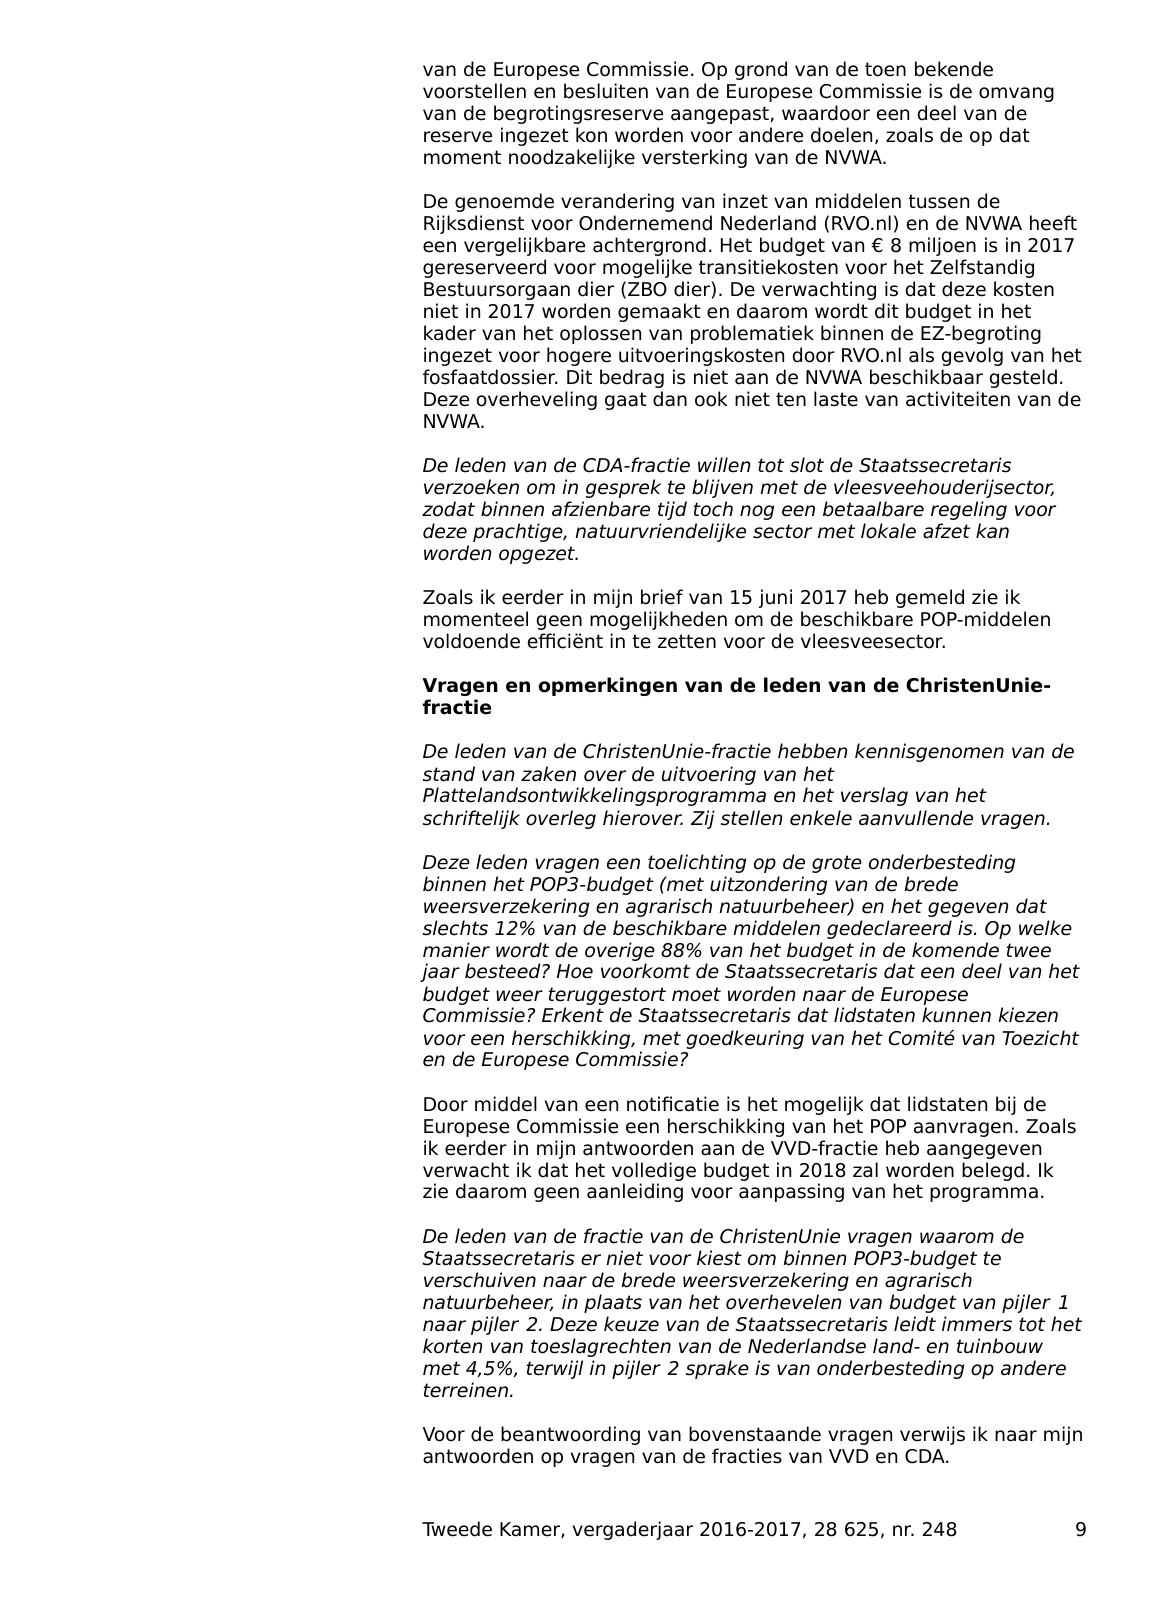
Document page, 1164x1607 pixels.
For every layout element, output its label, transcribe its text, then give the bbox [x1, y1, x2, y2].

text De leden van de fractie van de ChristenUnie vragen waarom de Staatssecretaris er niet voor kiest om binnen POP3-budget te verschuiven naar de brede weersverzekering en agrarisch natuurbeheer, in plaats van het overhevelen van budget van pijler 1 naar pijler 2. Deze keuze van de Staatssecretaris leidt immers tot het korten van toeslagrechten van de Nederlandse land- en tuinbouw met 4,5%, terwijl in pijler 2 sprake is van onderbesteding op andere terreinen. [422, 1226, 1087, 1401]
text Voor de beantwoording van bovenstaande vragen verwijs ik naar mijn antwoorden op vragen van de fracties van VVD en CDA. [422, 1424, 1087, 1468]
subtitle Vragen en opmerkingen van de leden van de ChristenUnie-fractie [422, 675, 1087, 719]
text van de Europese Commissie. Op grond van de toen bekende voorstellen en besluiten van de Europese Commissie is de omvang van de begrotingsreserve aangepast, waardoor een deel van de reserve ingezet kon worden voor andere doelen, zoals de op dat moment noodzakelijke versterking van de NVWA. [422, 59, 1087, 169]
text Deze leden vragen een toelichting op de grote onderbesteding binnen het POP3-budget (met uitzondering van de brede weersverzekering en agrarisch natuurbeheer) en het gegeven dat slechts 12% van de beschikbare middelen gedeclareerd is. Op welke manier wordt de overige 88% van het budget in de komende twee jaar besteed? Hoe voorkomt de Staatssecretaris dat een deel van het budget weer teruggestort moet worden naar de Europese Commissie? Erkent de Staatssecretaris dat lidstaten kunnen kiezen voor een herschikking, met goedkeuring van het Comité van Toezicht en de Europese Commissie? [422, 852, 1087, 1071]
text Door middel van een notificatie is het mogelijk dat lidstaten bij de Europese Commissie een herschikking van het POP aanvragen. Zoals ik eerder in mijn antwoorden aan de VVD-fractie heb aangegeven verwacht ik dat het volledige budget in 2018 zal worden belegd. Ik zie daarom geen aanleiding voor aanpassing van het programma. [422, 1093, 1087, 1203]
text De leden van de CDA-fractie willen tot slot de Staatssecretaris verzoeken om in gesprek te blijven met de vleesveehouderijsector, zodat binnen afzienbare tijd toch nog een betaalbare regeling voor deze prachtige, natuurvriendelijke sector met lokale afzet kan worden opgezet. [422, 455, 1087, 565]
text Zoals ik eerder in mijn brief van 15 juni 2017 heb gemeld zie ik momenteel geen mogelijkheden om de beschikbare POP-middelen voldoende efficiënt in te zetten voor de vleesveesector. [422, 587, 1087, 653]
text De leden van de ChristenUnie-fractie hebben kennisgenomen van de stand van zaken over de uitvoering van het Plattelandsontwikkelingsprogramma en het verslag van het schriftelijk overleg hierover. Zij stellen enkele aanvullende vragen. [422, 741, 1087, 829]
text De genoemde verandering van inzet van middelen tussen de Rijksdienst voor Ondernemend Nederland (RVO.nl) en de NVWA heeft een vergelijkbare achtergrond. Het budget van € 8 miljoen is in 2017 gereserveerd voor mogelijke transitiekosten voor het Zelfstandig Bestuursorgaan dier (ZBO dier). De verwachting is dat deze kosten niet in 2017 worden gemaakt en daarom wordt dit budget in het kader van het oplossen van problematiek binnen de EZ-begroting ingezet voor hogere uitvoeringskosten door RVO.nl als gevolg van het fosfaatdossier. Dit bedrag is niet aan de NVWA beschikbaar gesteld. Deze overheveling gaat dan ook niet ten laste van activiteiten van de NVWA. [422, 191, 1087, 433]
